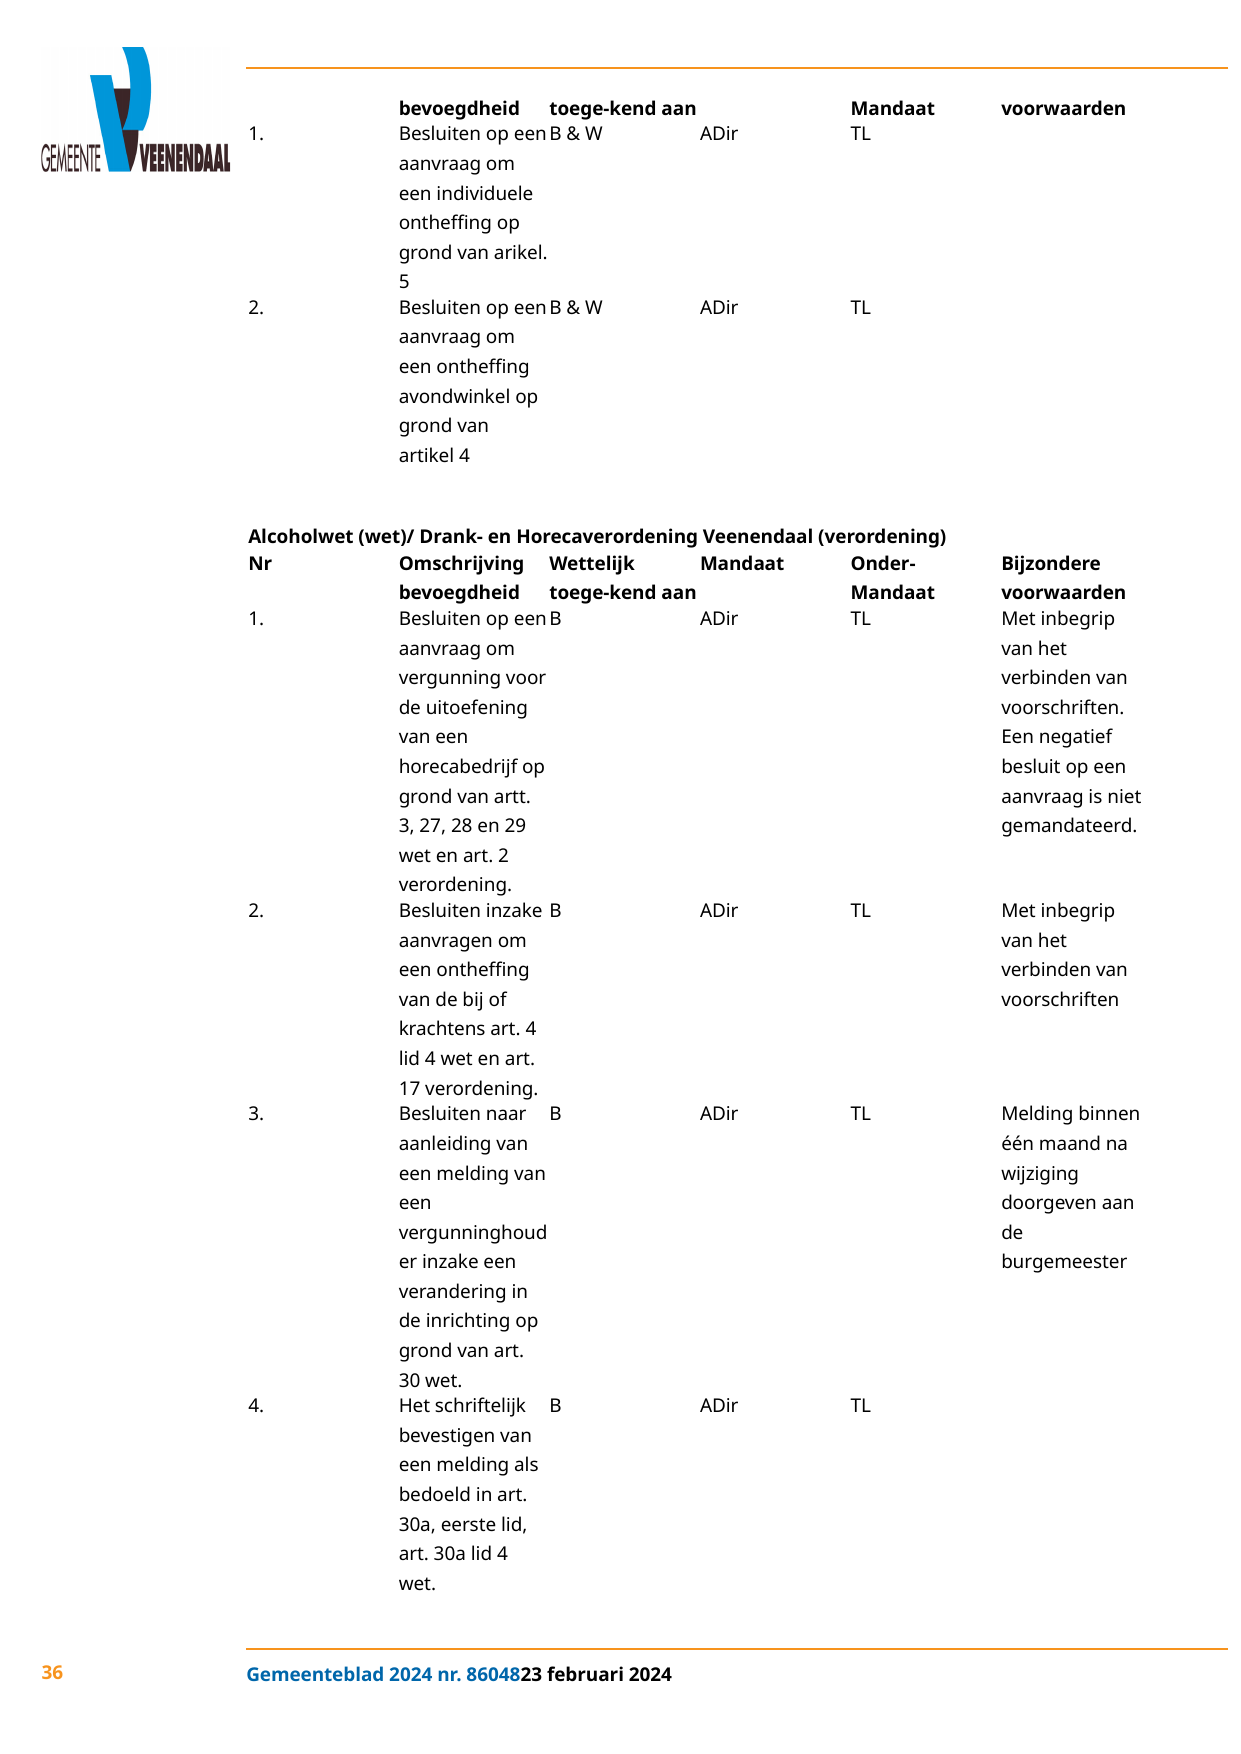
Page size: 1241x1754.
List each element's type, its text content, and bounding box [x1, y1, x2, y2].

table_cell ADir [700, 294, 850, 468]
table_cell TL [850, 1101, 1001, 1392]
table_cell B [549, 897, 700, 1101]
table_cell B & W [549, 294, 700, 468]
table_cell B [549, 605, 700, 897]
table_header [248, 95, 398, 121]
table_cell 1. [248, 605, 398, 897]
table_cell Het schriftelijk bevestigen van een melding als bedoeld in art. 30a, eerste lid, art. 30a lid 4 wet. [399, 1393, 549, 1596]
table_cell Besluiten op een aanvraag om vergunning voor de uitoefening van een horecabedrijf op grond van artt. 3, 27, 28 en 29 wet en art. 2 verordening. [399, 605, 549, 897]
table_cell B [549, 1393, 700, 1596]
table_cell TL [850, 897, 1001, 1101]
table_cell Besluiten op een aanvraag om een individuele ontheffing op grond van arikel. 5 [399, 121, 549, 294]
table_cell Besluiten inzake aanvragen om een ontheffing van de bij of krachtens art. 4 lid 4 wet en art. 17 verordening. [399, 897, 549, 1101]
table_cell ADir [700, 121, 850, 294]
table_cell B & W [549, 121, 700, 294]
table_cell ADir [700, 1393, 850, 1596]
table_cell 2. [248, 897, 398, 1101]
text Alcoholwet (wet)/ Drank- en Horecaverordening Veenendaal (verordening) [248, 521, 1152, 550]
picture [123, 47, 231, 172]
table_cell Met inbegrip van het verbinden van voorschriften [1001, 897, 1152, 1101]
table_cell 4. [248, 1393, 398, 1596]
table_header voorwaarden [1001, 95, 1152, 121]
table_header toege-kend aan [549, 95, 700, 121]
table_cell [1001, 294, 1152, 468]
table_cell Besluiten naar aanleiding van een melding van een vergunninghouder inzake een verandering in de inrichting op grond van art. 30 wet. [399, 1101, 549, 1392]
table_cell TL [850, 605, 1001, 897]
table_header [700, 95, 850, 121]
table_cell ADir [700, 605, 850, 897]
table_cell Melding binnen één maand na wijziging doorgeven aan de burgemeester [1001, 1101, 1152, 1392]
table_cell Besluiten op een aanvraag om een ontheffing avondwinkel op grond van artikel 4 [399, 294, 549, 468]
table_header bevoegdheid [399, 95, 549, 121]
table_cell [1001, 1393, 1152, 1596]
table_header Mandaat [700, 550, 850, 605]
table_cell TL [850, 1393, 1001, 1596]
table_cell TL [850, 294, 1001, 468]
table_header Nr [248, 550, 398, 605]
table_header Bijzondere voorwaarden [1001, 550, 1152, 605]
table_cell B [549, 1101, 700, 1392]
table_cell Met inbegrip van het verbinden van voorschriften. Een negatief besluit op een aanvraag is niet gemandateerd. [1001, 605, 1152, 897]
table_cell TL [850, 121, 1001, 294]
table_cell ADir [700, 1101, 850, 1392]
table_header Mandaat [850, 95, 1001, 121]
table_header Omschrijving bevoegdheid [399, 550, 549, 605]
table_cell ADir [700, 897, 850, 1101]
table_cell [1001, 121, 1152, 294]
picture [41, 47, 130, 172]
table_cell 2. [248, 294, 398, 468]
table_header Onder- Mandaat [850, 550, 1001, 605]
table_cell 1. [248, 121, 398, 294]
table_cell 3. [248, 1101, 398, 1392]
table_header Wettelijk toege-kend aan [549, 550, 700, 605]
